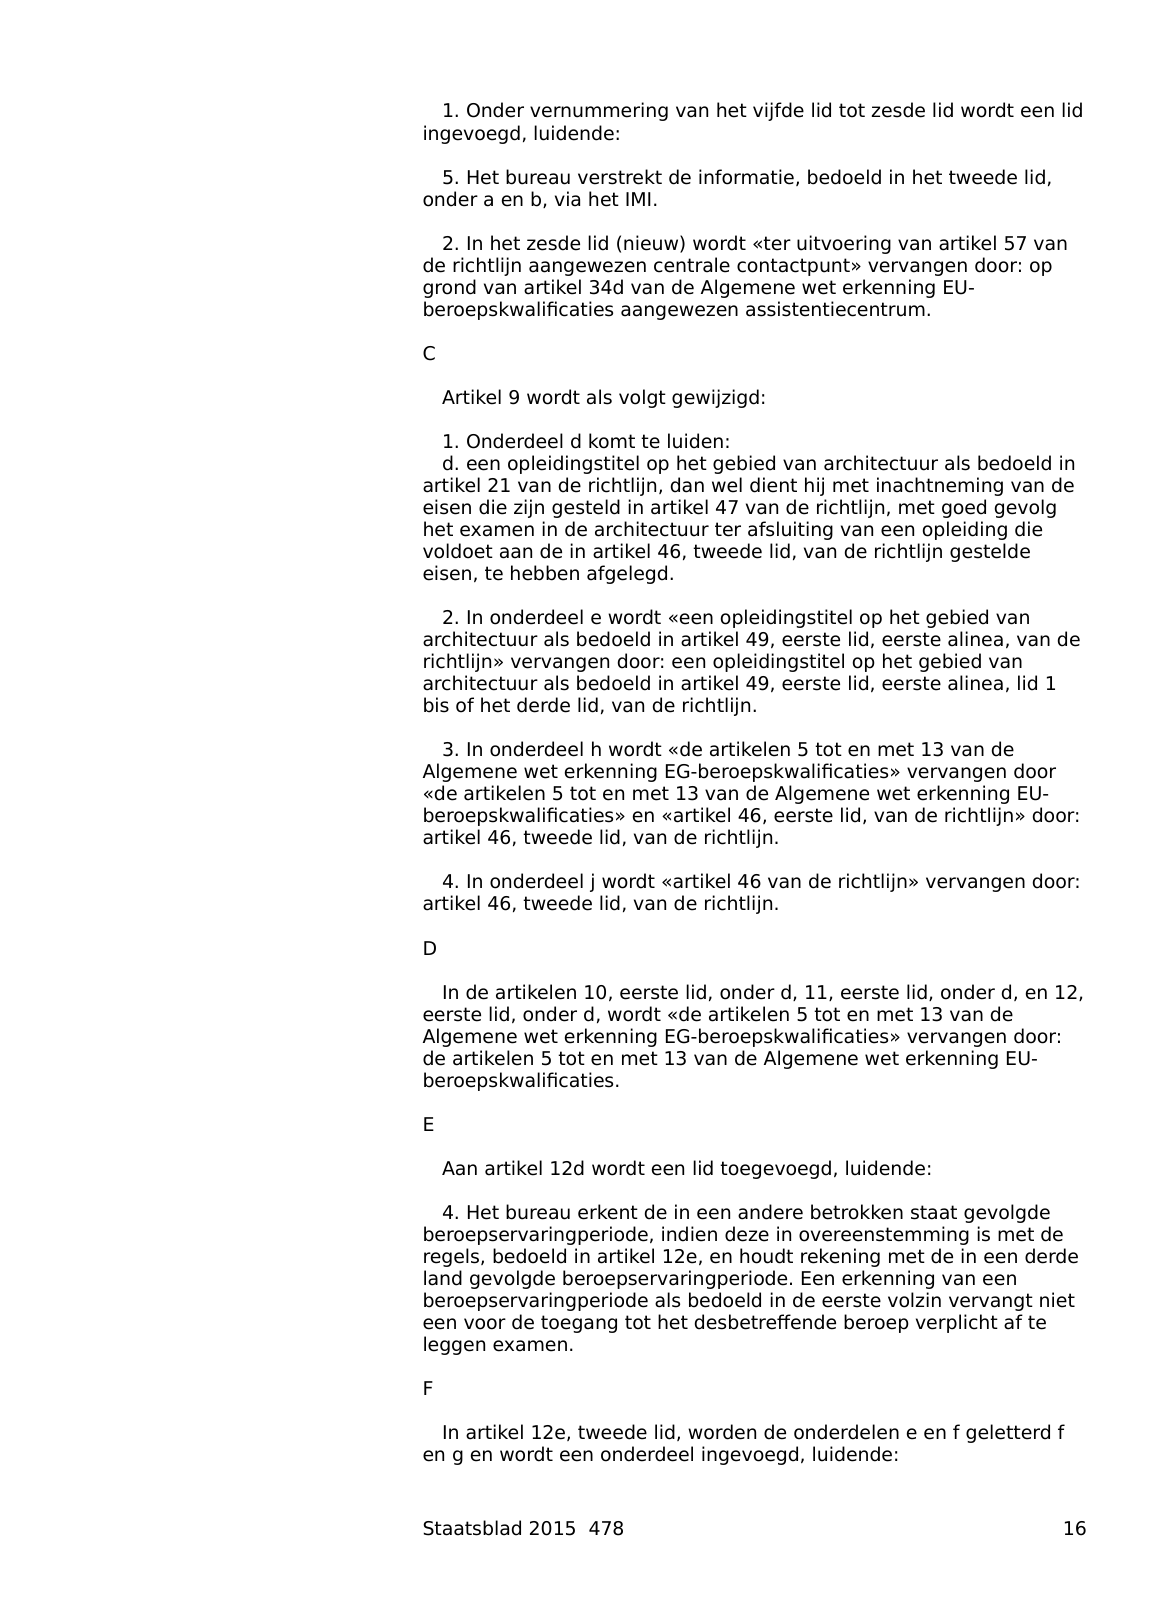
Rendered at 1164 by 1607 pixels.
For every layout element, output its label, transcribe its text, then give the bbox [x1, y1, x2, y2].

text Artikel 9 wordt als volgt gewijzigd: [422, 387, 1087, 409]
text 2. In onderdeel e wordt «een opleidingstitel op het gebied van architectuur als bedoeld in artikel 49, eerste lid, eerste alinea, van de richtlijn» vervangen door: een opleidingstitel op het gebied van architectuur als bedoeld in artikel 49, eerste lid, eerste alinea, lid 1 bis of het derde lid, van de richtlijn. [422, 607, 1087, 717]
text C [422, 343, 1087, 365]
text d. een opleidingstitel op het gebied van architectuur als bedoeld in artikel 21 van de richtlijn, dan wel dient hij met inachtneming van de eisen die zijn gesteld in artikel 47 van de richtlijn, met goed gevolg het examen in de architectuur ter afsluiting van een opleiding die voldoet aan de in artikel 46, tweede lid, van de richtlijn gestelde eisen, te hebben afgelegd. [422, 453, 1087, 585]
text 4. In onderdeel j wordt «artikel 46 van de richtlijn» vervangen door: artikel 46, tweede lid, van de richtlijn. [422, 871, 1087, 915]
text 2. In het zesde lid (nieuw) wordt «ter uitvoering van artikel 57 van de richtlijn aangewezen centrale contactpunt» vervangen door: op grond van artikel 34d van de Algemene wet erkenning EU-beroepskwalificaties aangewezen assistentiecentrum. [422, 233, 1087, 321]
text 5. Het bureau verstrekt de informatie, bedoeld in het tweede lid, onder a en b, via het IMI. [422, 167, 1087, 211]
text 1. Onder vernummering van het vijfde lid tot zesde lid wordt een lid ingevoegd, luidende: [422, 100, 1087, 144]
text D [422, 937, 1087, 959]
text Aan artikel 12d wordt een lid toegevoegd, luidende: [422, 1158, 1087, 1180]
text In artikel 12e, tweede lid, worden de onderdelen e en f geletterd f en g en wordt een onderdeel ingevoegd, luidende: [422, 1422, 1087, 1466]
text In de artikelen 10, eerste lid, onder d, 11, eerste lid, onder d, en 12, eerste lid, onder d, wordt «de artikelen 5 tot en met 13 van de Algemene wet erkenning EG-beroepskwalificaties» vervangen door: de artikelen 5 tot en met 13 van de Algemene wet erkenning EU-beroepskwalificaties. [422, 982, 1087, 1092]
text 3. In onderdeel h wordt «de artikelen 5 tot en met 13 van de Algemene wet erkenning EG-beroepskwalificaties» vervangen door «de artikelen 5 tot en met 13 van de Algemene wet erkenning EU-beroepskwalificaties» en «artikel 46, eerste lid, van de richtlijn» door: artikel 46, tweede lid, van de richtlijn. [422, 739, 1087, 849]
text E [422, 1114, 1087, 1136]
text 1. Onderdeel d komt te luiden: [422, 431, 1087, 453]
text F [422, 1378, 1087, 1400]
text 4. Het bureau erkent de in een andere betrokken staat gevolgde beroepservaringperiode, indien deze in overeenstemming is met de regels, bedoeld in artikel 12e, en houdt rekening met de in een derde land gevolgde beroepservaringperiode. Een erkenning van een beroepservaringperiode als bedoeld in de eerste volzin vervangt niet een voor de toegang tot het desbetreffende beroep verplicht af te leggen examen. [422, 1202, 1087, 1356]
